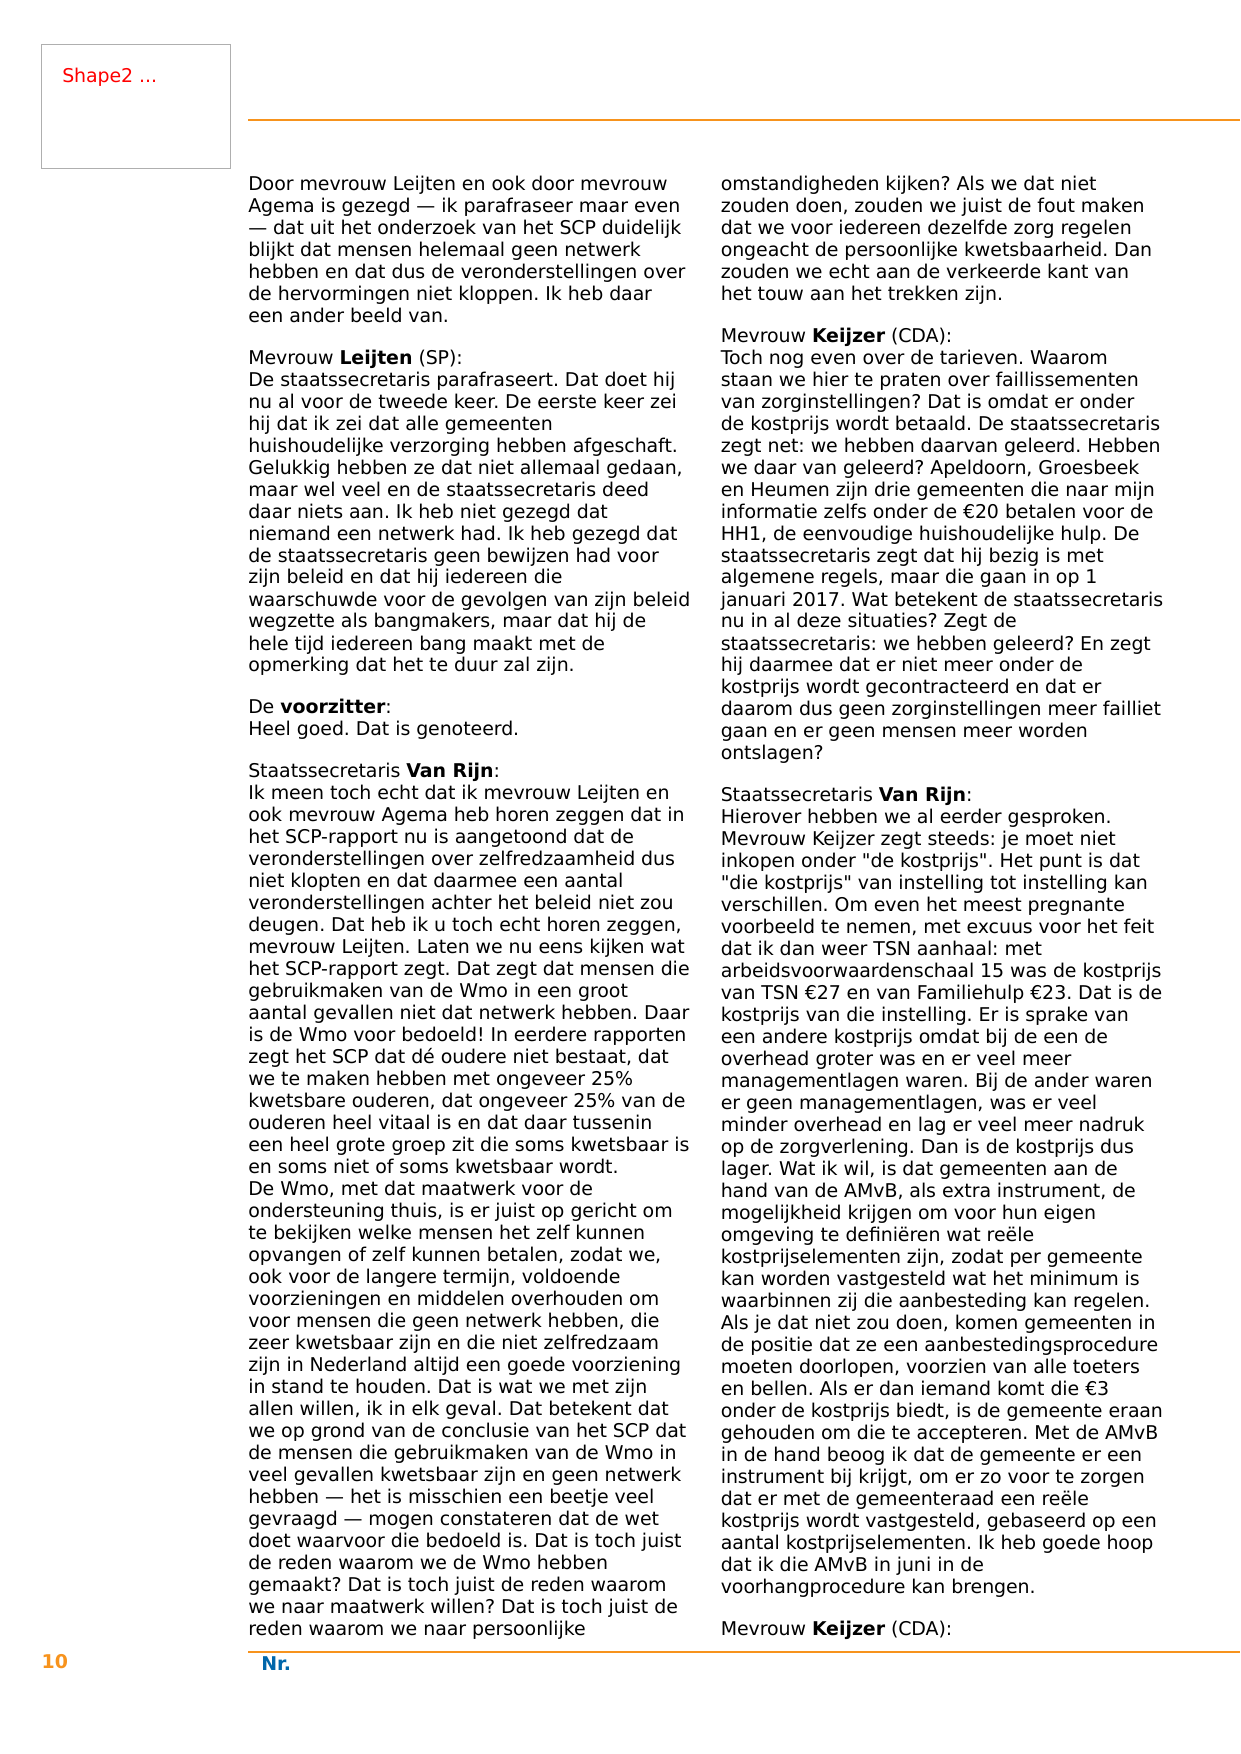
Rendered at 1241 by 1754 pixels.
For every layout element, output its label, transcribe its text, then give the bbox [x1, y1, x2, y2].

text Mevrouw Keijzer (CDA): [721, 325, 1163, 347]
text omstandigheden kijken? Als we dat niet zouden doen, zouden we juist de fout maken dat we voor iedereen dezelfde zorg regelen ongeacht de persoonlijke kwetsbaarheid. Dan zouden we echt aan de verkeerde kant van het touw aan het trekken zijn. [721, 173, 1163, 305]
text Hierover hebben we al eerder gesproken. Mevrouw Keijzer zegt steeds: je moet niet inkopen onder "de kostprijs". Het punt is dat "die kostprijs" van instelling tot instelling kan verschillen. Om even het meest pregnante voorbeeld te nemen, met excuus voor het feit dat ik dan weer TSN aanhaal: met arbeidsvoorwaardenschaal 15 was de kostprijs van TSN €27 en van Familiehulp €23. Dat is de kostprijs van die instelling. Er is sprake van een andere kostprijs omdat bij de een de overhead groter was en er veel meer managementlagen waren. Bij de ander waren er geen managementlagen, was er veel minder overhead en lag er veel meer nadruk op de zorgverlening. Dan is de kostprijs dus lager. Wat ik wil, is dat gemeenten aan de hand van de AMvB, als extra instrument, de mogelijkheid krijgen om voor hun eigen omgeving te definiëren wat reële kostprijselementen zijn, zodat per gemeente kan worden vastgesteld wat het minimum is waarbinnen zij die aanbesteding kan regelen. Als je dat niet zou doen, komen gemeenten in de positie dat ze een aanbestedingsprocedure moeten doorlopen, voorzien van alle toeters en bellen. Als er dan iemand komt die €3 onder de kostprijs biedt, is de gemeente eraan gehouden om die te accepteren. Met de AMvB in de hand beoog ik dat de gemeente er een instrument bij krijgt, om er zo voor te zorgen dat er met de gemeenteraad een reële kostprijs wordt vastgesteld, gebaseerd op een aantal kostprijselementen. Ik heb goede hoop dat ik die AMvB in juni in de voorhangprocedure kan brengen. [721, 806, 1163, 1597]
text Mevrouw Keijzer (CDA): [721, 1617, 1163, 1639]
text De staatssecretaris parafraseert. Dat doet hij nu al voor de tweede keer. De eerste keer zei hij dat ik zei dat alle gemeenten huishoudelijke verzorging hebben afgeschaft. Gelukkig hebben ze dat niet allemaal gedaan, maar wel veel en de staatssecretaris deed daar niets aan. Ik heb niet gezegd dat niemand een netwerk had. Ik heb gezegd dat de staatssecretaris geen bewijzen had voor zijn beleid en dat hij iedereen die waarschuwde voor de gevolgen van zijn beleid wegzette als bangmakers, maar dat hij de hele tijd iedereen bang maakt met de opmerking dat het te duur zal zijn. [248, 369, 691, 676]
text Heel goed. Dat is genoteerd. [248, 718, 691, 740]
text Staatssecretaris Van Rijn: [721, 784, 1163, 806]
text Ik meen toch echt dat ik mevrouw Leijten en ook mevrouw Agema heb horen zeggen dat in het SCP-rapport nu is aangetoond dat de veronderstellingen over zelfredzaamheid dus niet klopten en dat daarmee een aantal veronderstellingen achter het beleid niet zou deugen. Dat heb ik u toch echt horen zeggen, mevrouw Leijten. Laten we nu eens kijken wat het SCP-rapport zegt. Dat zegt dat mensen die gebruikmaken van de Wmo in een groot aantal gevallen niet dat netwerk hebben. Daar is de Wmo voor bedoeld! In eerdere rapporten zegt het SCP dat dé oudere niet bestaat, dat we te maken hebben met ongeveer 25% kwetsbare ouderen, dat ongeveer 25% van de ouderen heel vitaal is en dat daar tussenin een heel grote groep zit die soms kwetsbaar is en soms niet of soms kwetsbaar wordt. [248, 782, 691, 1178]
text Door mevrouw Leijten en ook door mevrouw Agema is gezegd — ik parafraseer maar even — dat uit het onderzoek van het SCP duidelijk blijkt dat mensen helemaal geen netwerk hebben en dat dus de veronderstellingen over de hervormingen niet kloppen. Ik heb daar een ander beeld van. [248, 173, 691, 327]
text De Wmo, met dat maatwerk voor de ondersteuning thuis, is er juist op gericht om te bekijken welke mensen het zelf kunnen opvangen of zelf kunnen betalen, zodat we, ook voor de langere termijn, voldoende voorzieningen en middelen overhouden om voor mensen die geen netwerk hebben, die zeer kwetsbaar zijn en die niet zelfredzaam zijn in Nederland altijd een goede voorziening in stand te houden. Dat is wat we met zijn allen willen, ik in elk geval. Dat betekent dat we op grond van de conclusie van het SCP dat de mensen die gebruikmaken van de Wmo in veel gevallen kwetsbaar zijn en geen netwerk hebben — het is misschien een beetje veel gevraagd — mogen constateren dat de wet doet waarvoor die bedoeld is. Dat is toch juist de reden waarom we de Wmo hebben gemaakt? Dat is toch juist de reden waarom we naar maatwerk willen? Dat is toch juist de reden waarom we naar persoonlijke [248, 1178, 691, 1639]
text De voorzitter: [248, 696, 691, 718]
text Mevrouw Leijten (SP): [248, 347, 691, 369]
text Toch nog even over de tarieven. Waarom staan we hier te praten over faillissementen van zorginstellingen? Dat is omdat er onder de kostprijs wordt betaald. De staatssecretaris zegt net: we hebben daarvan geleerd. Hebben we daar van geleerd? Apeldoorn, Groesbeek en Heumen zijn drie gemeenten die naar mijn informatie zelfs onder de €20 betalen voor de HH1, de eenvoudige huishoudelijke hulp. De staatssecretaris zegt dat hij bezig is met algemene regels, maar die gaan in op 1 januari 2017. Wat betekent de staatssecretaris nu in al deze situaties? Zegt de staatssecretaris: we hebben geleerd? En zegt hij daarmee dat er niet meer onder de kostprijs wordt gecontracteerd en dat er daarom dus geen zorginstellingen meer failliet gaan en er geen mensen meer worden ontslagen? [721, 347, 1163, 764]
text Staatssecretaris Van Rijn: [248, 760, 691, 782]
